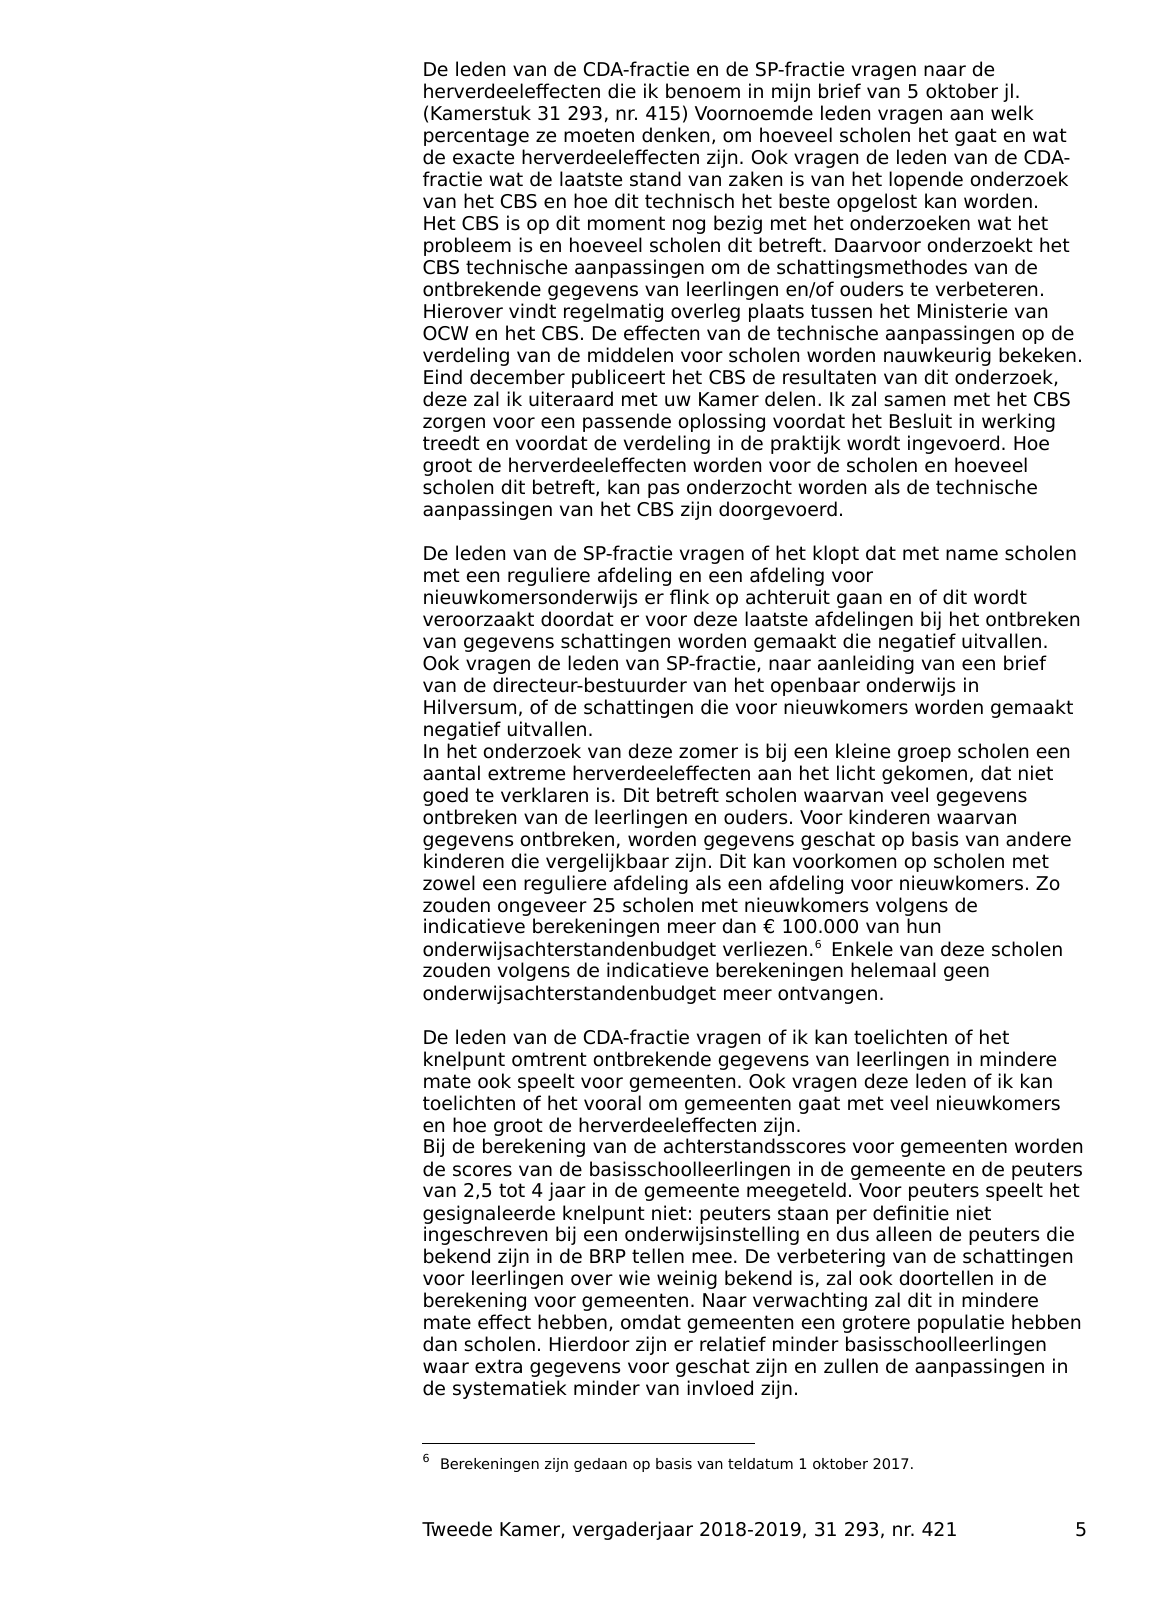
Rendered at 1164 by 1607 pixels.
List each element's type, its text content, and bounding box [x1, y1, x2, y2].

text In het onderzoek van deze zomer is bij een kleine groep scholen een aantal extreme herverdeeleffecten aan het licht gekomen, dat niet goed te verklaren is. Dit betreft scholen waarvan veel gegevens ontbreken van de leerlingen en ouders. Voor kinderen waarvan gegevens ontbreken, worden gegevens geschat op basis van andere kinderen die vergelijkbaar zijn. Dit kan voorkomen op scholen met zowel een reguliere afdeling als een afdeling voor nieuwkomers. Zo zouden ongeveer 25 scholen met nieuwkomers volgens de indicatieve berekeningen meer dan € 100.000 van hun onderwijsachterstandenbudget verliezen. Enkele van deze scholen zouden volgens de indicatieve berekeningen helemaal geen onderwijsachterstandenbudget meer ontvangen. [422, 741, 1087, 1004]
text De leden van de SP-fractie vragen of het klopt dat met name scholen met een reguliere afdeling en een afdeling voor nieuwkomersonderwijs er flink op achteruit gaan en of dit wordt veroorzaakt doordat er voor deze laatste afdelingen bij het ontbreken van gegevens schattingen worden gemaakt die negatief uitvallen. Ook vragen de leden van SP-fractie, naar aanleiding van een brief van de directeur-bestuurder van het openbaar onderwijs in Hilversum, of de schattingen die voor nieuwkomers worden gemaakt negatief uitvallen. [422, 543, 1087, 741]
text Het CBS is op dit moment nog bezig met het onderzoeken wat het probleem is en hoeveel scholen dit betreft. Daarvoor onderzoekt het CBS technische aanpassingen om de schattingsmethodes van de ontbrekende gegevens van leerlingen en/of ouders te verbeteren. Hierover vindt regelmatig overleg plaats tussen het Ministerie van OCW en het CBS. De effecten van de technische aanpassingen op de verdeling van de middelen voor scholen worden nauwkeurig bekeken. Eind december publiceert het CBS de resultaten van dit onderzoek, deze zal ik uiteraard met uw Kamer delen. Ik zal samen met het CBS zorgen voor een passende oplossing voordat het Besluit in werking treedt en voordat de verdeling in de praktijk wordt ingevoerd. Hoe groot de herverdeeleffecten worden voor de scholen en hoeveel scholen dit betreft, kan pas onderzocht worden als de technische aanpassingen van het CBS zijn doorgevoerd. [422, 213, 1087, 521]
text Berekeningen zijn gedaan op basis van teldatum 1 oktober 2017. [422, 1452, 1087, 1474]
text Bij de berekening van de achterstandsscores voor gemeenten worden de scores van de basisschoolleerlingen in de gemeente en de peuters van 2,5 tot 4 jaar in de gemeente meegeteld. Voor peuters speelt het gesignaleerde knelpunt niet: peuters staan per definitie niet ingeschreven bij een onderwijsinstelling en dus alleen de peuters die bekend zijn in de BRP tellen mee. De verbetering van de schattingen voor leerlingen over wie weinig bekend is, zal ook doortellen in de berekening voor gemeenten. Naar verwachting zal dit in mindere mate effect hebben, omdat gemeenten een grotere populatie hebben dan scholen. Hierdoor zijn er relatief minder basisschoolleerlingen waar extra gegevens voor geschat zijn en zullen de aanpassingen in de systematiek minder van invloed zijn. [422, 1136, 1087, 1400]
text De leden van de CDA-fractie en de SP-fractie vragen naar de herverdeeleffecten die ik benoem in mijn brief van 5 oktober jl. (Kamerstuk 31 293, nr. 415) Voornoemde leden vragen aan welk percentage ze moeten denken, om hoeveel scholen het gaat en wat de exacte herverdeeleffecten zijn. Ook vragen de leden van de CDA-fractie wat de laatste stand van zaken is van het lopende onderzoek van het CBS en hoe dit technisch het beste opgelost kan worden. [422, 59, 1087, 213]
text De leden van de CDA-fractie vragen of ik kan toelichten of het knelpunt omtrent ontbrekende gegevens van leerlingen in mindere mate ook speelt voor gemeenten. Ook vragen deze leden of ik kan toelichten of het vooral om gemeenten gaat met veel nieuwkomers en hoe groot de herverdeeleffecten zijn. [422, 1027, 1087, 1136]
